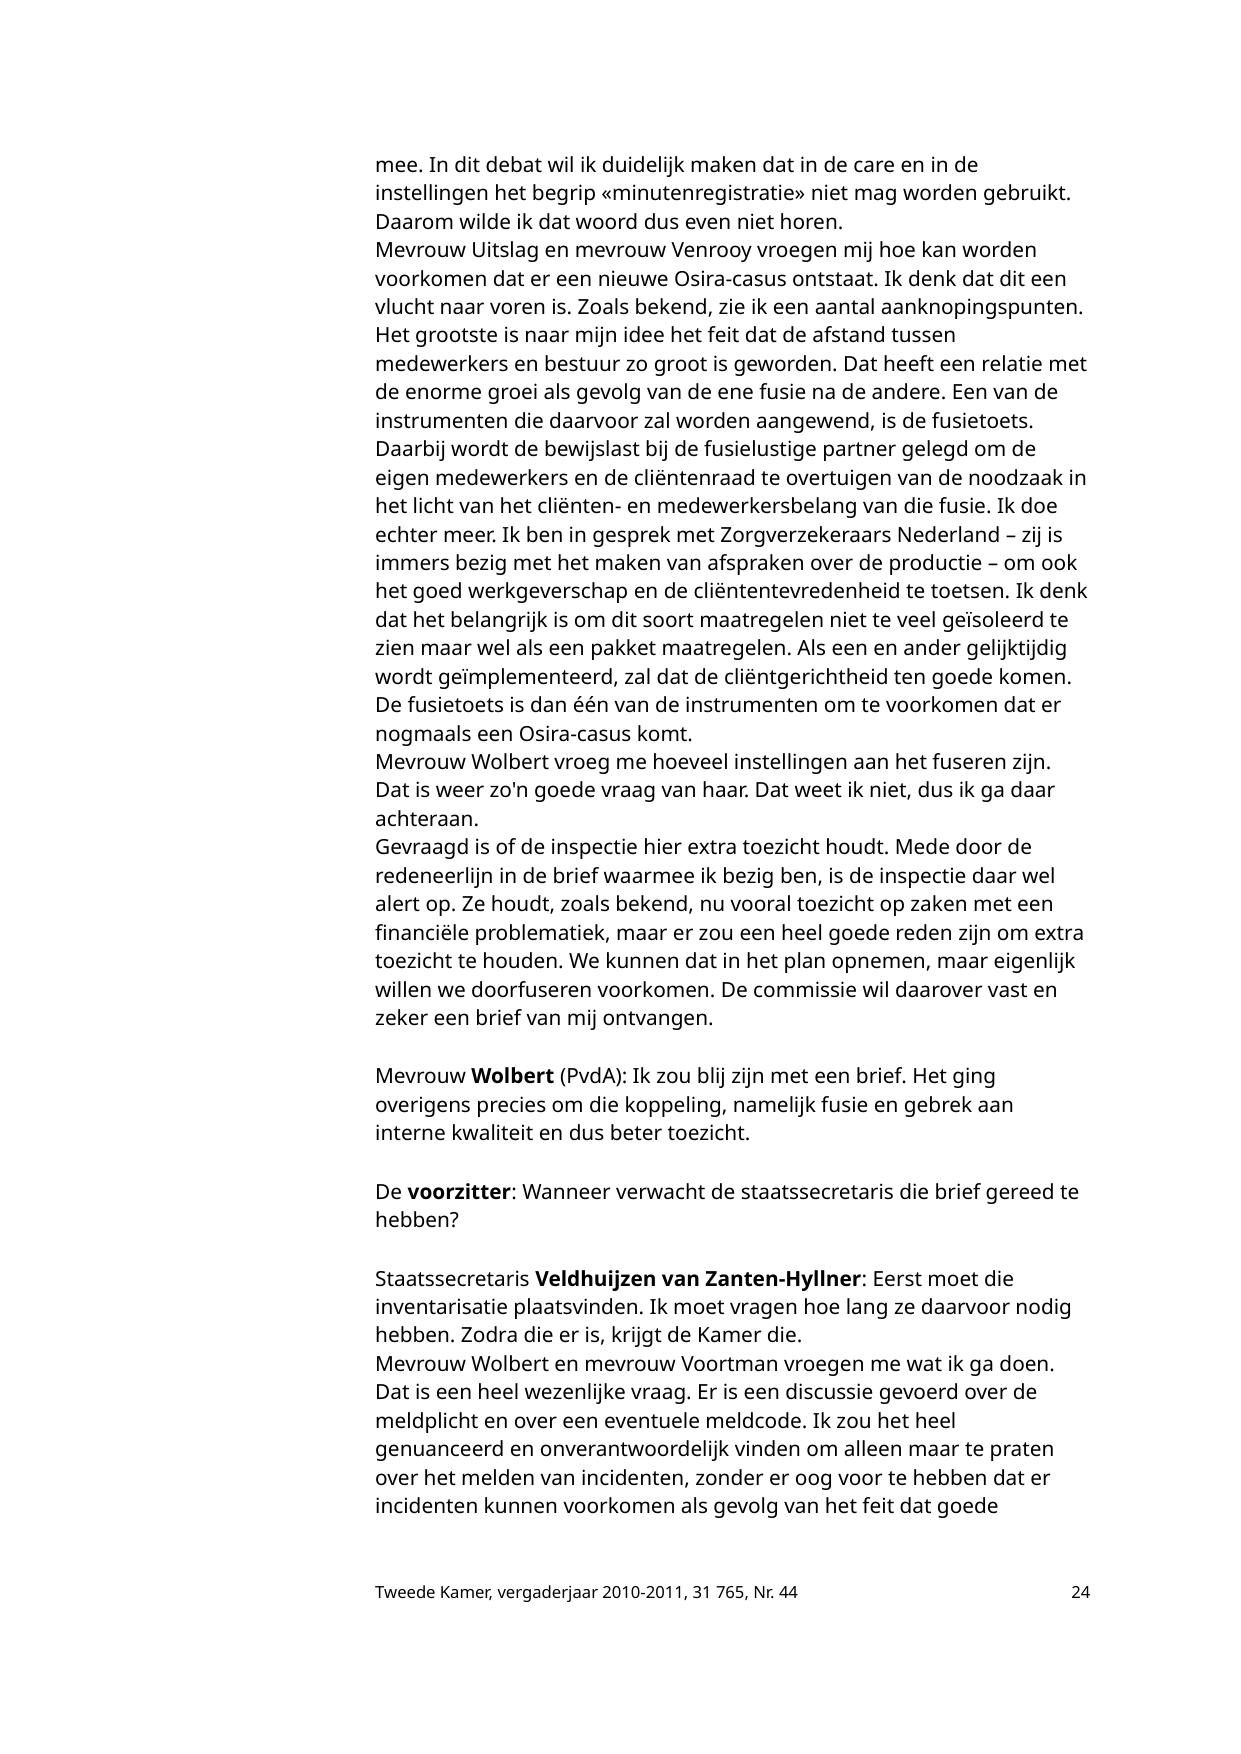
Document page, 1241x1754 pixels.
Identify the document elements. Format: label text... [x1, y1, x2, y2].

text Gevraagd is of de inspectie hier extra toezicht houdt. Mede door de redeneerlijn in de brief waarmee ik bezig ben, is de inspectie daar wel alert op. Ze houdt, zoals bekend, nu vooral toezicht op zaken met een financiële problematiek, maar er zou een heel goede reden zijn om extra toezicht te houden. We kunnen dat in het plan opnemen, maar eigenlijk willen we doorfuseren voorkomen. De commissie wil daarover vast en zeker een brief van mij ontvangen. [375, 832, 1090, 1032]
text Mevrouw Wolbert vroeg me hoeveel instellingen aan het fuseren zijn. Dat is weer zo'n goede vraag van haar. Dat weet ik niet, dus ik ga daar achteraan. [375, 747, 1090, 832]
text mee. In dit debat wil ik duidelijk maken dat in de care en in de instellingen het begrip «minutenregistratie» niet mag worden gebruikt. Daarom wilde ik dat woord dus even niet horen. [375, 150, 1090, 235]
text Mevrouw Uitslag en mevrouw Venrooy vroegen mij hoe kan worden voorkomen dat er een nieuwe Osira-casus ontstaat. Ik denk dat dit een vlucht naar voren is. Zoals bekend, zie ik een aantal aanknopingspunten. Het grootste is naar mijn idee het feit dat de afstand tussen medewerkers en bestuur zo groot is geworden. Dat heeft een relatie met de enorme groei als gevolg van de ene fusie na de andere. Een van de instrumenten die daarvoor zal worden aangewend, is de fusietoets. Daarbij wordt de bewijslast bij de fusielustige partner gelegd om de eigen medewerkers en de cliëntenraad te overtuigen van de noodzaak in het licht van het cliënten- en medewerkersbelang van die fusie. Ik doe echter meer. Ik ben in gesprek met Zorgverzekeraars Nederland – zij is immers bezig met het maken van afspraken over de productie – om ook het goed werkgeverschap en de cliëntentevredenheid te toetsen. Ik denk dat het belangrijk is om dit soort maatregelen niet te veel geïsoleerd te zien maar wel als een pakket maatregelen. Als een en ander gelijktijdig wordt geïmplementeerd, zal dat de cliëntgerichtheid ten goede komen. De fusietoets is dan één van de instrumenten om te voorkomen dat er nogmaals een Osira-casus komt. [375, 235, 1090, 747]
text Mevrouw Wolbert en mevrouw Voortman vroegen me wat ik ga doen. Dat is een heel wezenlijke vraag. Er is een discussie gevoerd over de meldplicht en over een eventuele meldcode. Ik zou het heel genuanceerd en onverantwoordelijk vinden om alleen maar te praten over het melden van incidenten, zonder er oog voor te hebben dat er incidenten kunnen voorkomen als gevolg van het feit dat goede [375, 1349, 1090, 1520]
text De voorzitter: Wanneer verwacht de staatssecretaris die brief gereed te hebben? [375, 1177, 1090, 1234]
text Staatssecretaris Veldhuijzen van Zanten-Hyllner: Eerst moet die inventarisatie plaatsvinden. Ik moet vragen hoe lang ze daarvoor nodig hebben. Zodra die er is, krijgt de Kamer die. [375, 1264, 1090, 1349]
text Mevrouw Wolbert (PvdA): Ik zou blij zijn met een brief. Het ging overigens precies om die koppeling, namelijk fusie en gebrek aan interne kwaliteit en dus beter toezicht. [375, 1062, 1090, 1147]
